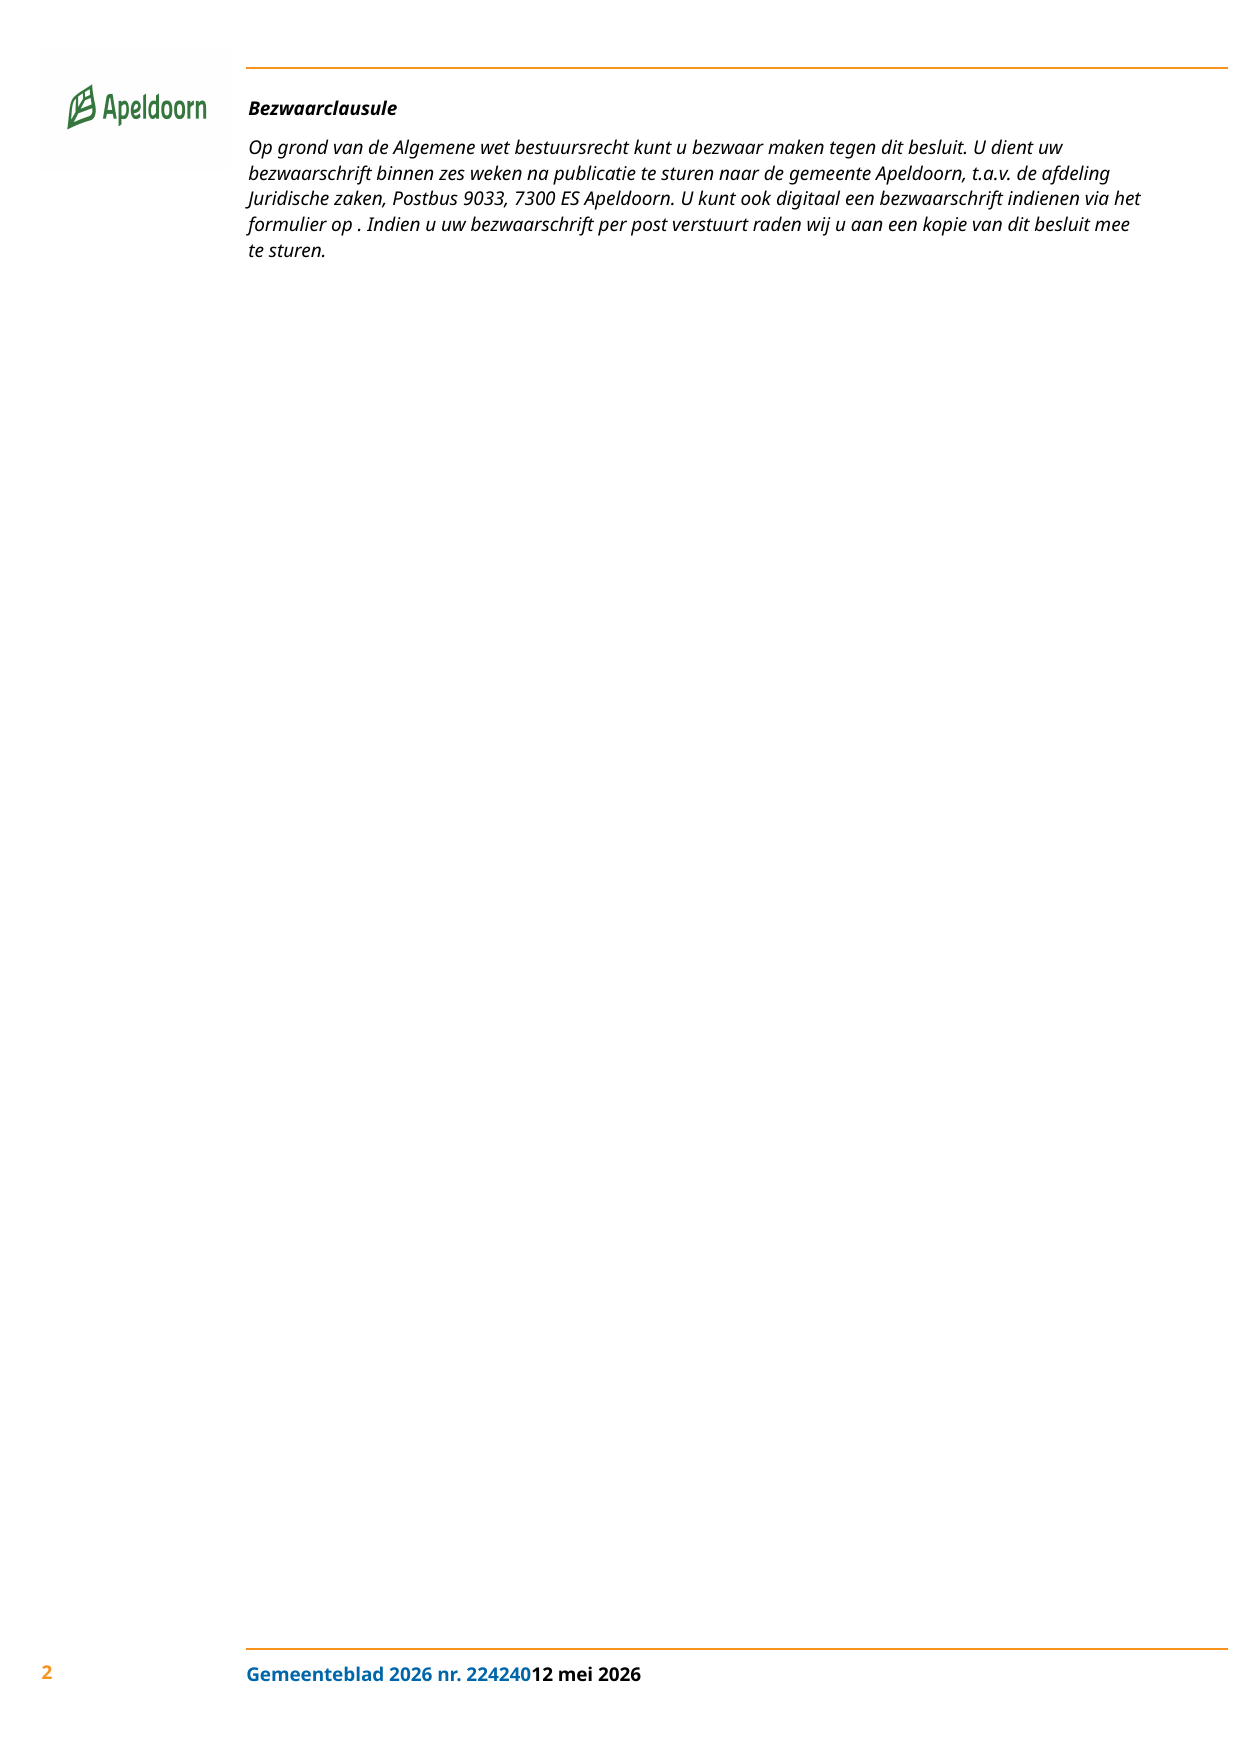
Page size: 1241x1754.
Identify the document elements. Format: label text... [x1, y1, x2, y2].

text Bezwaarclausule [248, 95, 1152, 121]
picture [41, 47, 231, 172]
text Op grond van de Algemene wet bestuursrecht kunt u bezwaar maken tegen dit besluit. U dient uw bezwaarschrift binnen zes weken na publicatie te sturen naar de gemeente Apeldoorn, t.a.v. de afdeling Juridische zaken, Postbus 9033, 7300 ES Apeldoorn. U kunt ook digitaal een bezwaarschrift indienen via het formulier op . Indien u uw bezwaarschrift per post verstuurt raden wij u aan een kopie van dit besluit mee te sturen. [248, 134, 1152, 263]
